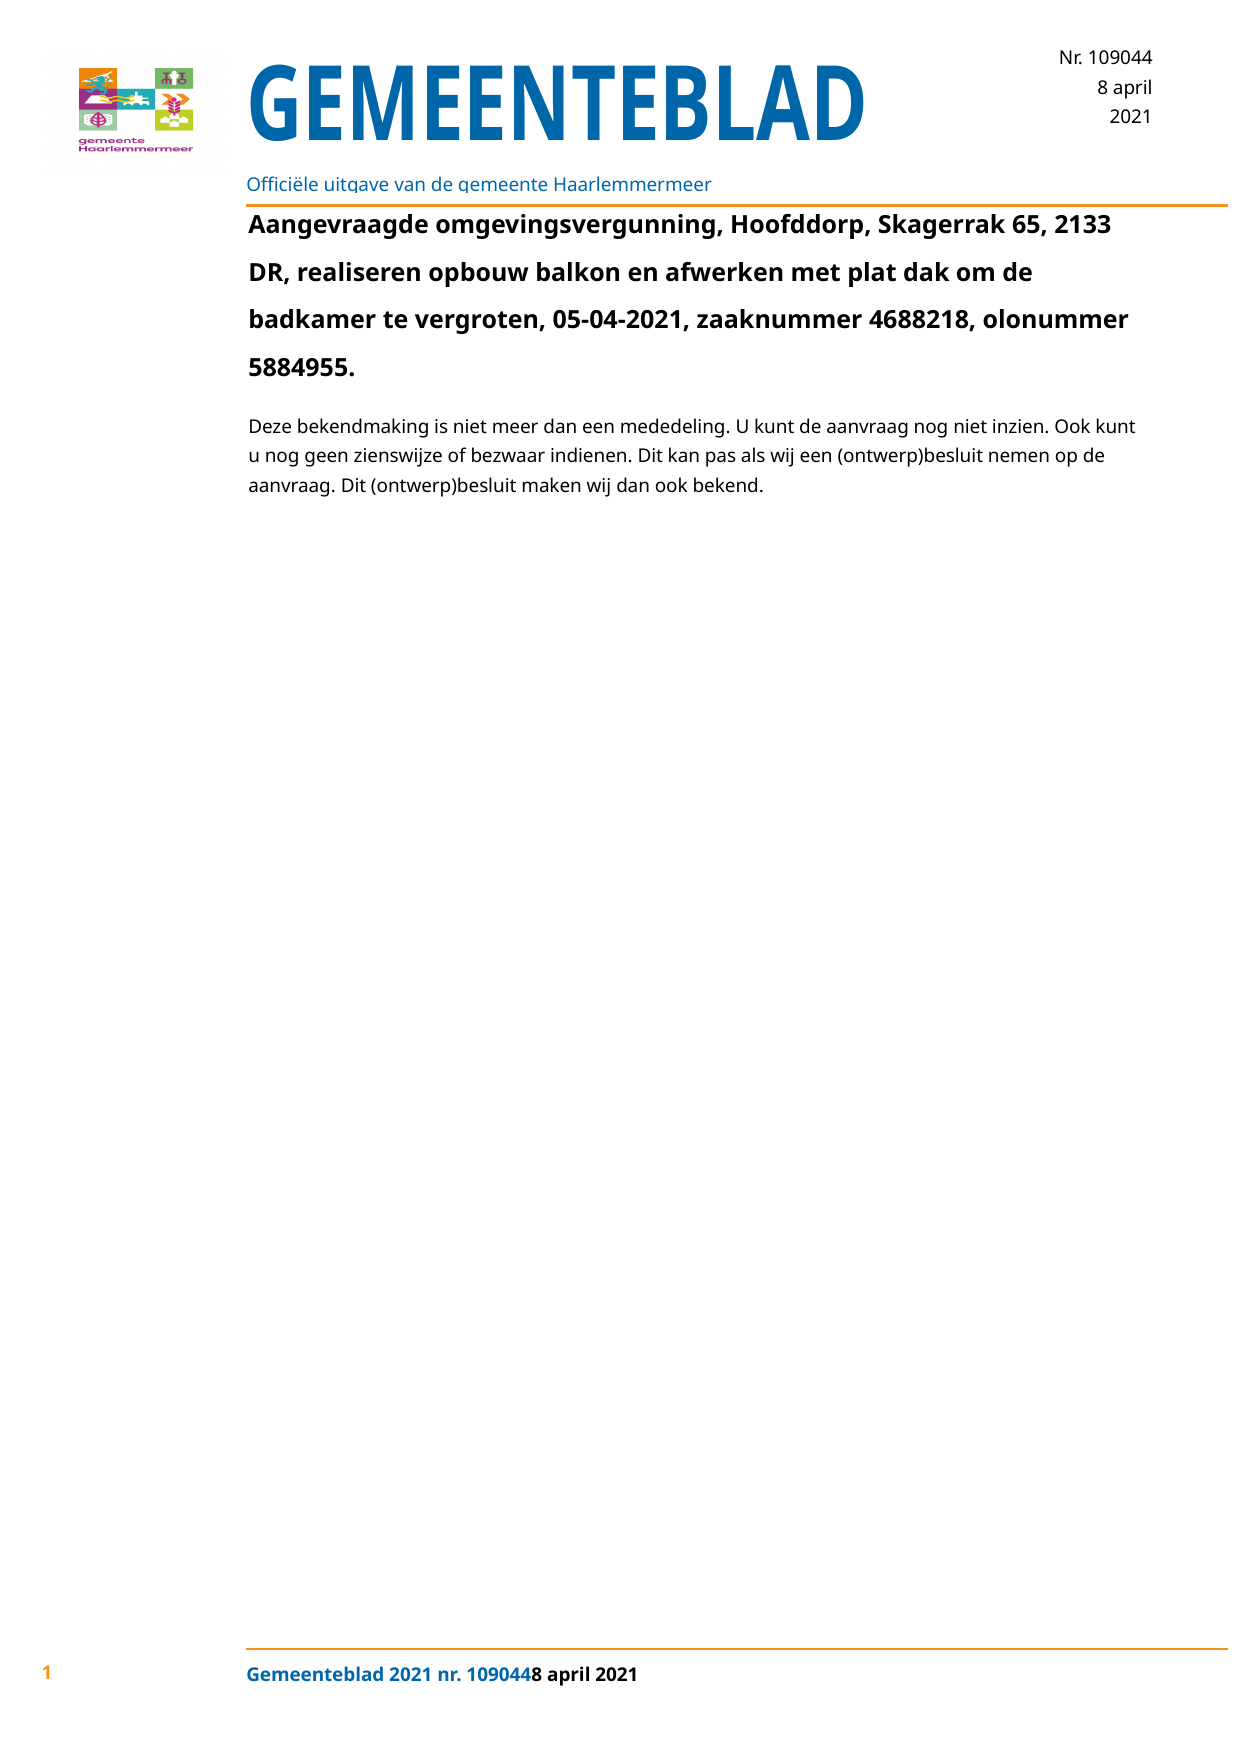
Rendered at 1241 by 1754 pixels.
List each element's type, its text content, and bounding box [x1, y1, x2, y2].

text Deze bekendmaking is niet meer dan een mededeling. U kunt de aanvraag nog niet inzien. Ook kunt u nog geen zienswijze of bezwaar indienen. Dit kan pas als wij een (ontwerp)besluit nemen op de aanvraag. Dit (ontwerp)besluit maken wij dan ook bekend. [248, 413, 1152, 498]
picture [41, 47, 231, 172]
text Aangevraagde omgevingsvergunning, Hoofddorp, Skagerrak 65, 2133 DR, realiseren opbouw balkon en afwerken met plat dak om de badkamer te vergroten, 05-04-2021, zaaknummer 4688218, olonummer 5884955. [248, 207, 1152, 384]
